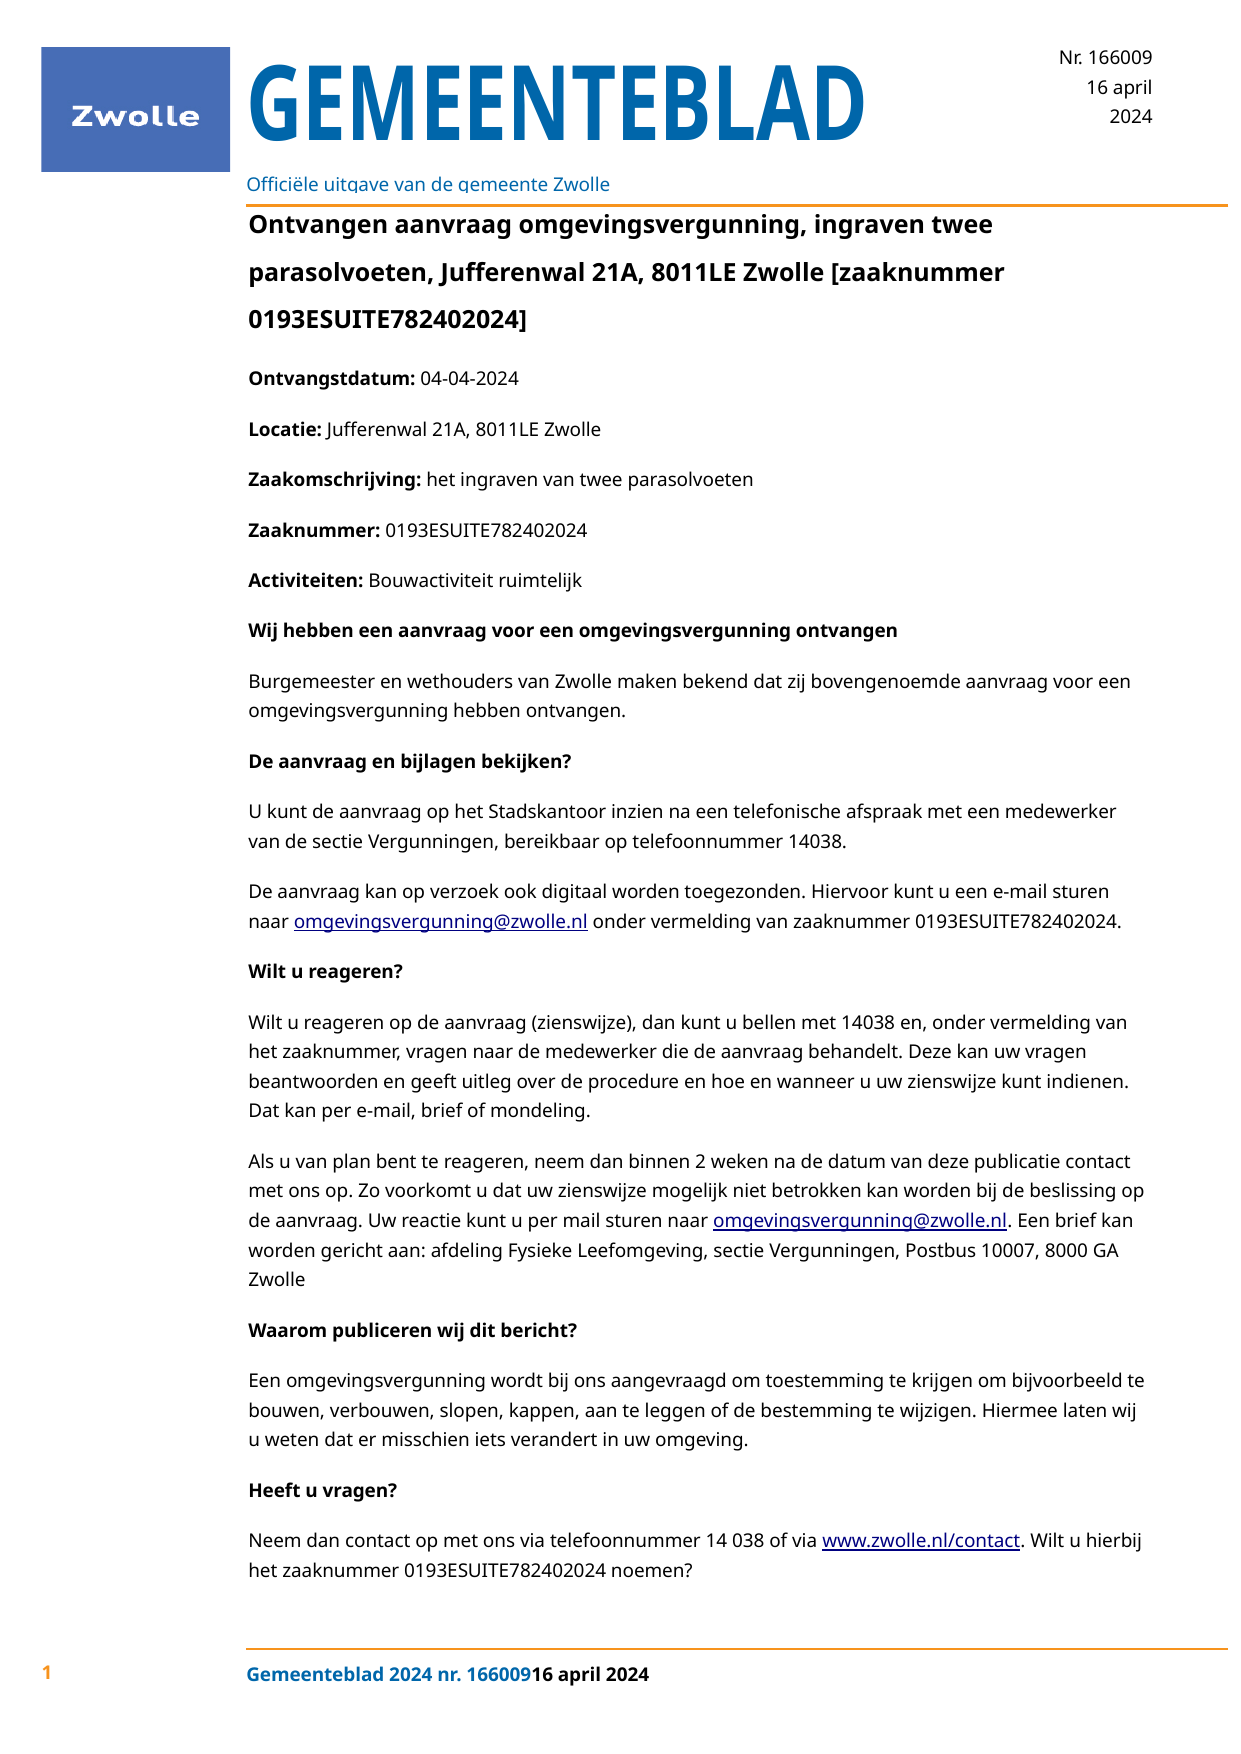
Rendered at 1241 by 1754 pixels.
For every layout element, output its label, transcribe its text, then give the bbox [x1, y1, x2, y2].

text De aanvraag en bijlagen bekijken? [248, 748, 1152, 774]
text Heeft u vragen? [248, 1477, 1152, 1502]
picture [41, 47, 231, 172]
text Wilt u reageren? [248, 958, 1152, 984]
text Locatie: Jufferenwal 21A, 8011LE Zwolle [248, 416, 1152, 442]
text De aanvraag kan op verzoek ook digitaal worden toegezonden. Hiervoor kunt u een e-mail sturen naar omgevingsvergunning@zwolle.nl onder vermelding van zaaknummer 0193ESUITE782402024. [248, 878, 1152, 934]
text U kunt de aanvraag op het Stadskantoor inzien na een telefonische afspraak met een medewerker van de sectie Vergunningen, bereikbaar op telefoonnummer 14038. [248, 798, 1152, 854]
text Ontvangen aanvraag omgevingsvergunning, ingraven twee parasolvoeten, Jufferenwal 21A, 8011LE Zwolle [zaaknummer 0193ESUITE782402024] [248, 207, 1152, 336]
text Neem dan contact op met ons via telefoonnummer 14 038 of via www.zwolle.nl/contact. Wilt u hierbij het zaaknummer 0193ESUITE782402024 noemen? [248, 1527, 1152, 1582]
text Als u van plan bent te reageren, neem dan binnen 2 weken na de datum van deze publicatie contact met ons op. Zo voorkomt u dat uw zienswijze mogelijk niet betrokken kan worden bij de beslissing op de aanvraag. Uw reactie kunt u per mail sturen naar omgevingsvergunning@zwolle.nl. Een brief kan worden gericht aan: afdeling Fysieke Leefomgeving, sectie Vergunningen, Postbus 10007, 8000 GA Zwolle [248, 1148, 1152, 1292]
text Wilt u reageren op de aanvraag (zienswijze), dan kunt u bellen met 14038 en, onder vermelding van het zaaknummer, vragen naar de medewerker die de aanvraag behandelt. Deze kan uw vragen beantwoorden en geeft uitleg over de procedure en hoe en wanneer u uw zienswijze kunt indienen. Dat kan per e-mail, brief of mondeling. [248, 1009, 1152, 1123]
text Burgemeester en wethouders van Zwolle maken bekend dat zij bovengenoemde aanvraag voor een omgevingsvergunning hebben ontvangen. [248, 668, 1152, 723]
text Zaaknummer: 0193ESUITE782402024 [248, 517, 1152, 542]
text Een omgevingsvergunning wordt bij ons aangevraagd om toestemming te krijgen om bijvoorbeeld te bouwen, verbouwen, slopen, kappen, aan te leggen of de bestemming te wijzigen. Hiermee laten wij u weten dat er misschien iets verandert in uw omgeving. [248, 1367, 1152, 1452]
text Wij hebben een aanvraag voor een omgevingsvergunning ontvangen [248, 618, 1152, 643]
text Zaakomschrijving: het ingraven van twee parasolvoeten [248, 466, 1152, 492]
text Waarom publiceren wij dit bericht? [248, 1317, 1152, 1342]
text Activiteiten: Bouwactiviteit ruimtelijk [248, 567, 1152, 593]
text Ontvangstdatum: 04-04-2024 [248, 366, 1152, 391]
